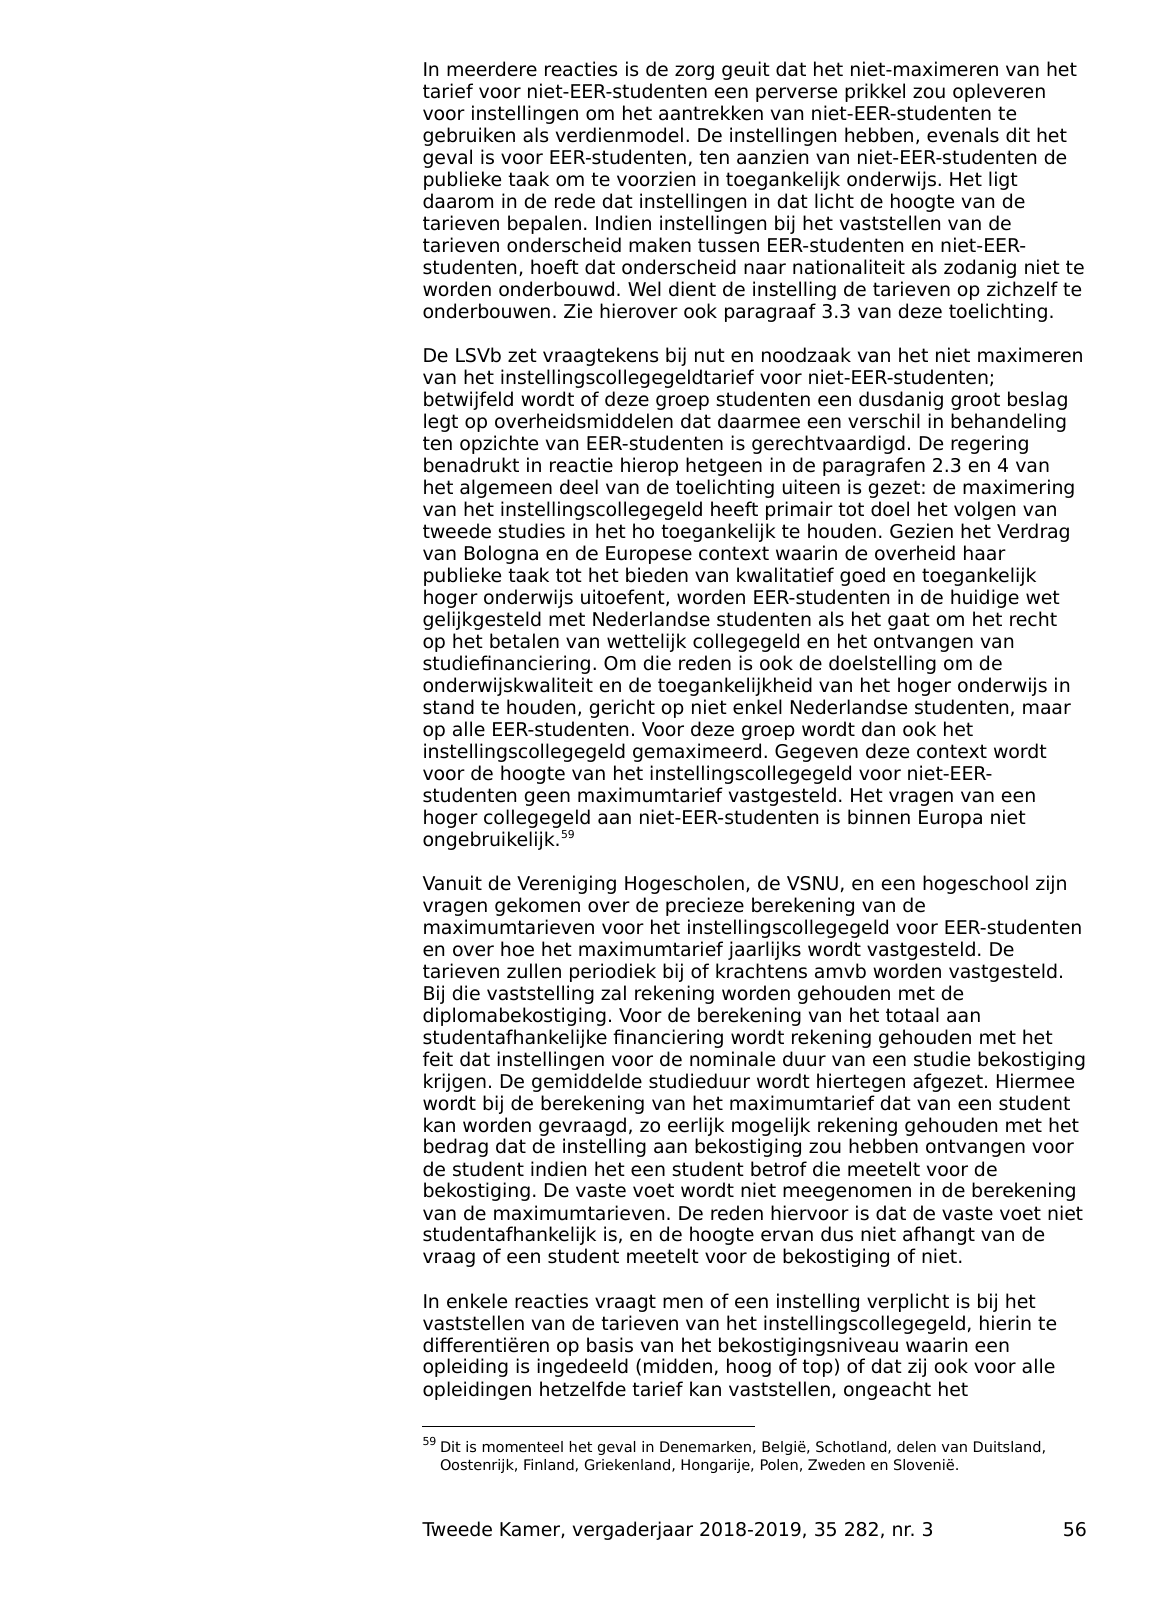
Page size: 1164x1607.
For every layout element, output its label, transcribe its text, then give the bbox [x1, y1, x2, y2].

text Dit is momenteel het geval in Denemarken, België, Schotland, delen van Duitsland, Oostenrijk, Finland, Griekenland, Hongarije, Polen, Zweden en Slovenië. [422, 1435, 1087, 1474]
text De LSVb zet vraagtekens bij nut en noodzaak van het niet maximeren van het instellingscollegegeldtarief voor niet-EER-studenten; betwijfeld wordt of deze groep studenten een dusdanig groot beslag legt op overheidsmiddelen dat daarmee een verschil in behandeling ten opzichte van EER-studenten is gerechtvaardigd. De regering benadrukt in reactie hierop hetgeen in de paragrafen 2.3 en 4 van het algemeen deel van de toelichting uiteen is gezet: de maximering van het instellingscollegegeld heeft primair tot doel het volgen van tweede studies in het ho toegankelijk te houden. Gezien het Verdrag van Bologna en de Europese context waarin de overheid haar publieke taak tot het bieden van kwalitatief goed en toegankelijk hoger onderwijs uitoefent, worden EER-studenten in de huidige wet gelijkgesteld met Nederlandse studenten als het gaat om het recht op het betalen van wettelijk collegegeld en het ontvangen van studiefinanciering. Om die reden is ook de doelstelling om de onderwijskwaliteit en de toegankelijkheid van het hoger onderwijs in stand te houden, gericht op niet enkel Nederlandse studenten, maar op alle EER-studenten. Voor deze groep wordt dan ook het instellingscollegegeld gemaximeerd. Gegeven deze context wordt voor de hoogte van het instellingscollegegeld voor niet-EER-studenten geen maximumtarief vastgesteld. Het vragen van een hoger collegegeld aan niet-EER-studenten is binnen Europa niet ongebruikelijk. [422, 345, 1087, 851]
text In meerdere reacties is de zorg geuit dat het niet-maximeren van het tarief voor niet-EER-studenten een perverse prikkel zou opleveren voor instellingen om het aantrekken van niet-EER-studenten te gebruiken als verdienmodel. De instellingen hebben, evenals dit het geval is voor EER-studenten, ten aanzien van niet-EER-studenten de publieke taak om te voorzien in toegankelijk onderwijs. Het ligt daarom in de rede dat instellingen in dat licht de hoogte van de tarieven bepalen. Indien instellingen bij het vaststellen van de tarieven onderscheid maken tussen EER-studenten en niet-EER-studenten, hoeft dat onderscheid naar nationaliteit als zodanig niet te worden onderbouwd. Wel dient de instelling de tarieven op zichzelf te onderbouwen. Zie hierover ook paragraaf 3.3 van deze toelichting. [422, 59, 1087, 323]
text In enkele reacties vraagt men of een instelling verplicht is bij het vaststellen van de tarieven van het instellingscollegegeld, hierin te differentiëren op basis van het bekostigingsniveau waarin een opleiding is ingedeeld (midden, hoog of top) of dat zij ook voor alle opleidingen hetzelfde tarief kan vaststellen, ongeacht het [422, 1291, 1087, 1400]
text Vanuit de Vereniging Hogescholen, de VSNU, en een hogeschool zijn vragen gekomen over de precieze berekening van de maximumtarieven voor het instellingscollegegeld voor EER-studenten en over hoe het maximumtarief jaarlijks wordt vastgesteld. De tarieven zullen periodiek bij of krachtens amvb worden vastgesteld. Bij die vaststelling zal rekening worden gehouden met de diplomabekostiging. Voor de berekening van het totaal aan studentafhankelijke financiering wordt rekening gehouden met het feit dat instellingen voor de nominale duur van een studie bekostiging krijgen. De gemiddelde studieduur wordt hiertegen afgezet. Hiermee wordt bij de berekening van het maximumtarief dat van een student kan worden gevraagd, zo eerlijk mogelijk rekening gehouden met het bedrag dat de instelling aan bekostiging zou hebben ontvangen voor de student indien het een student betrof die meetelt voor de bekostiging. De vaste voet wordt niet meegenomen in de berekening van de maximumtarieven. De reden hiervoor is dat de vaste voet niet studentafhankelijk is, en de hoogte ervan dus niet afhangt van de vraag of een student meetelt voor de bekostiging of niet. [422, 873, 1087, 1268]
